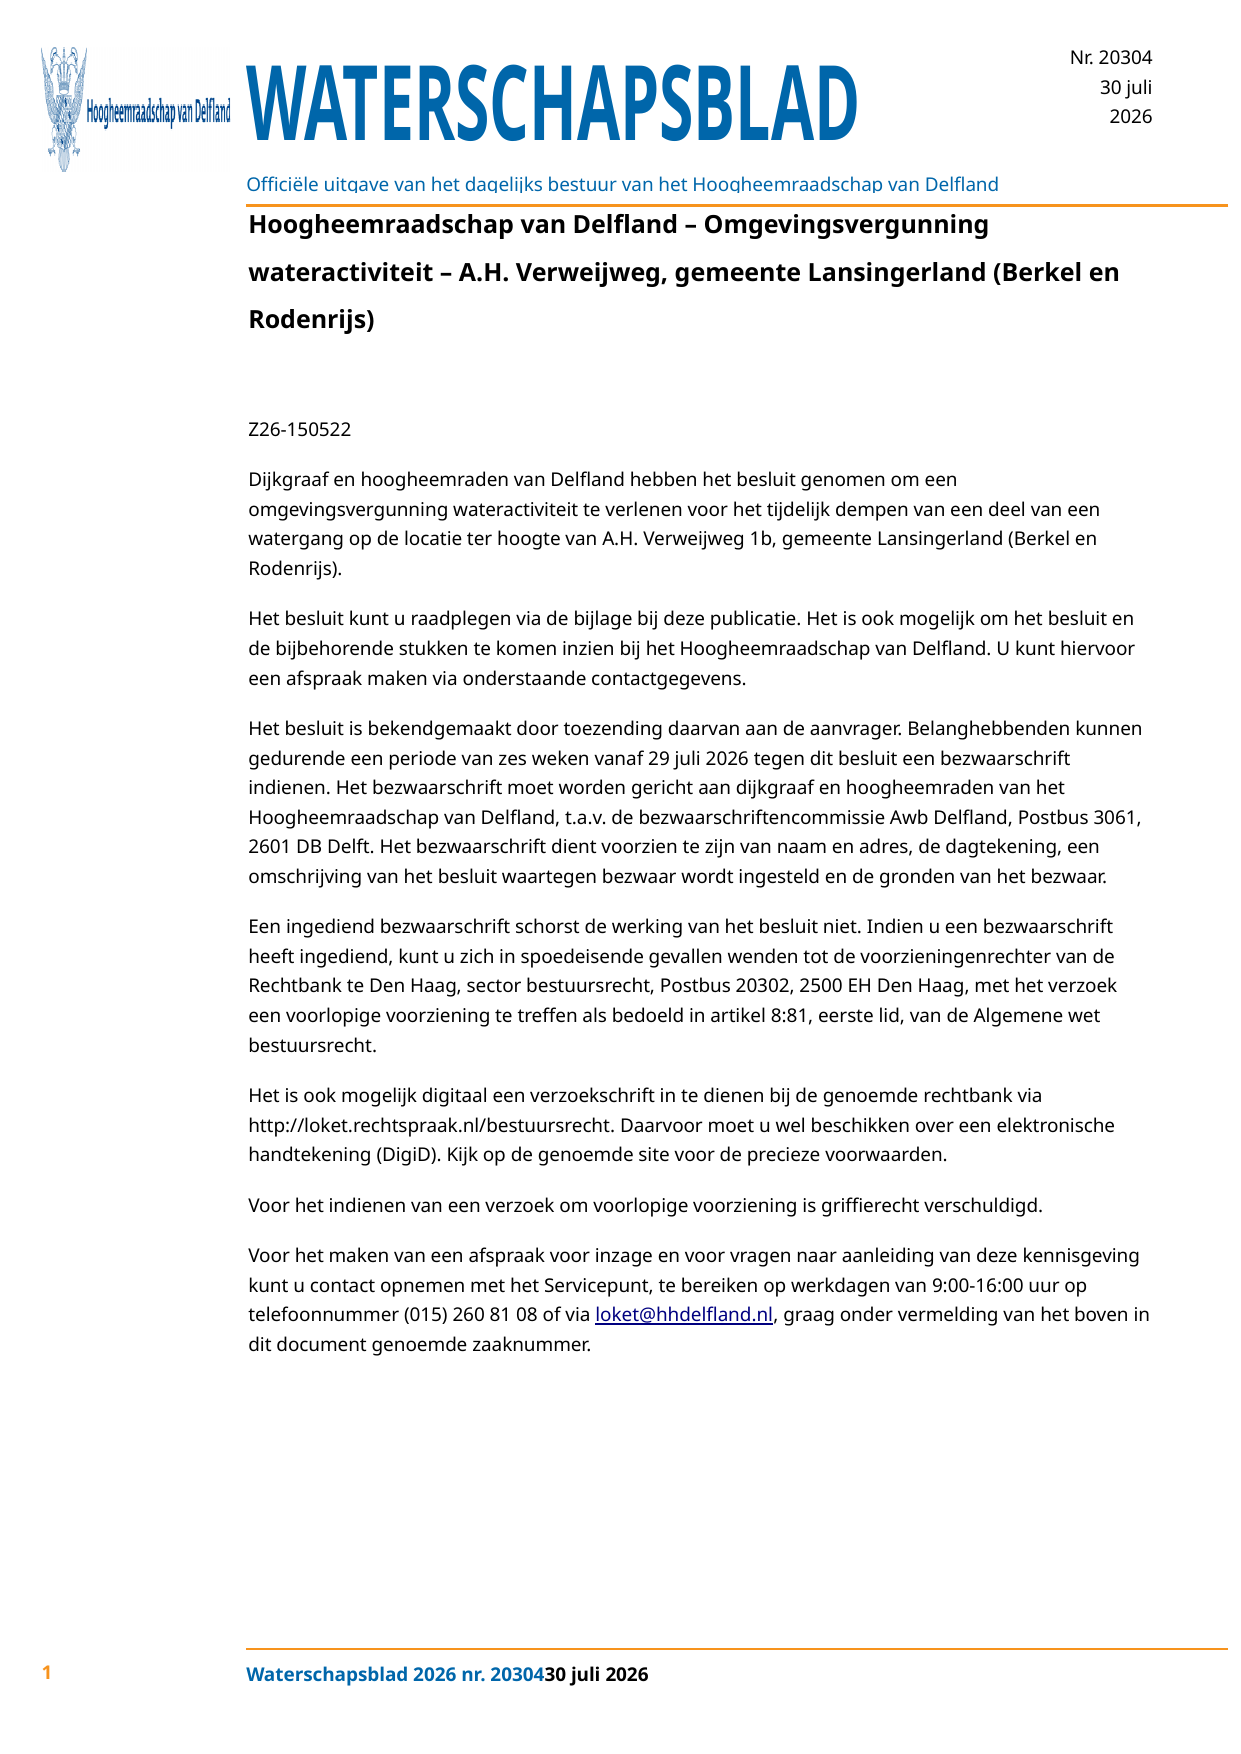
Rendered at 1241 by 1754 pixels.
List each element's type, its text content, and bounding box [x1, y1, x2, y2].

picture [41, 47, 231, 172]
text Het besluit kunt u raadplegen via de bijlage bij deze publicatie. Het is ook mogelijk om het besluit en de bijbehorende stukken te komen inzien bij het Hoogheemraadschap van Delfland. U kunt hiervoor een afspraak maken via onderstaande contactgegevens. [248, 606, 1152, 690]
text Voor het indienen van een verzoek om voorlopige voorziening is griffierecht verschuldigd. [248, 1192, 1152, 1217]
text Het is ook mogelijk digitaal een verzoekschrift in te dienen bij de genoemde rechtbank via http://loket.rechtspraak.nl/bestuursrecht. Daarvoor moet u wel beschikken over een elektronische handtekening (DigiD). Kijk op de genoemde site voor de precieze voorwaarden. [248, 1082, 1152, 1167]
text Voor het maken van een afspraak voor inzage en voor vragen naar aanleiding van deze kennisgeving kunt u contact opnemen met het Servicepunt, te bereiken op werkdagen van 9:00-16:00 uur op telefoonnummer (015) 260 81 08 of via loket@hhdelfland.nl, graag onder vermelding van het boven in dit document genoemde zaaknummer. [248, 1242, 1152, 1357]
text Z26-150522 [248, 416, 1152, 442]
text Een ingediend bezwaarschrift schorst de werking van het besluit niet. Indien u een bezwaarschrift heeft ingediend, kunt u zich in spoedeisende gevallen wenden tot de voorzieningenrechter van de Rechtbank te Den Haag, sector bestuursrecht, Postbus 20302, 2500 EH Den Haag, met het verzoek een voorlopige voorziening te treffen als bedoeld in artikel 8:81, eerste lid, van de Algemene wet bestuursrecht. [248, 913, 1152, 1057]
text Het besluit is bekendgemaakt door toezending daarvan aan de aanvrager. Belanghebbenden kunnen gedurende een periode van zes weken vanaf 29 juli 2026 tegen dit besluit een bezwaarschrift indienen. Het bezwaarschrift moet worden gericht aan dijkgraaf en hoogheemraden van het Hoogheemraadschap van Delfland, t.a.v. de bezwaarschriftencommissie Awb Delfland, Postbus 3061, 2601 DB Delft. Het bezwaarschrift dient voorzien te zijn van naam en adres, de dagtekening, een omschrijving van het besluit waartegen bezwaar wordt ingesteld en de gronden van het bezwaar. [248, 715, 1152, 889]
text Dijkgraaf en hoogheemraden van Delfland hebben het besluit genomen om een omgevingsvergunning wateractiviteit te verlenen voor het tijdelijk dempen van een deel van een watergang op de locatie ter hoogte van A.H. Verweijweg 1b, gemeente Lansingerland (Berkel en Rodenrijs). [248, 466, 1152, 581]
text Hoogheemraadschap van Delfland – Omgevingsvergunning wateractiviteit – A.H. Verweijweg, gemeente Lansingerland (Berkel en Rodenrijs) [248, 207, 1152, 336]
